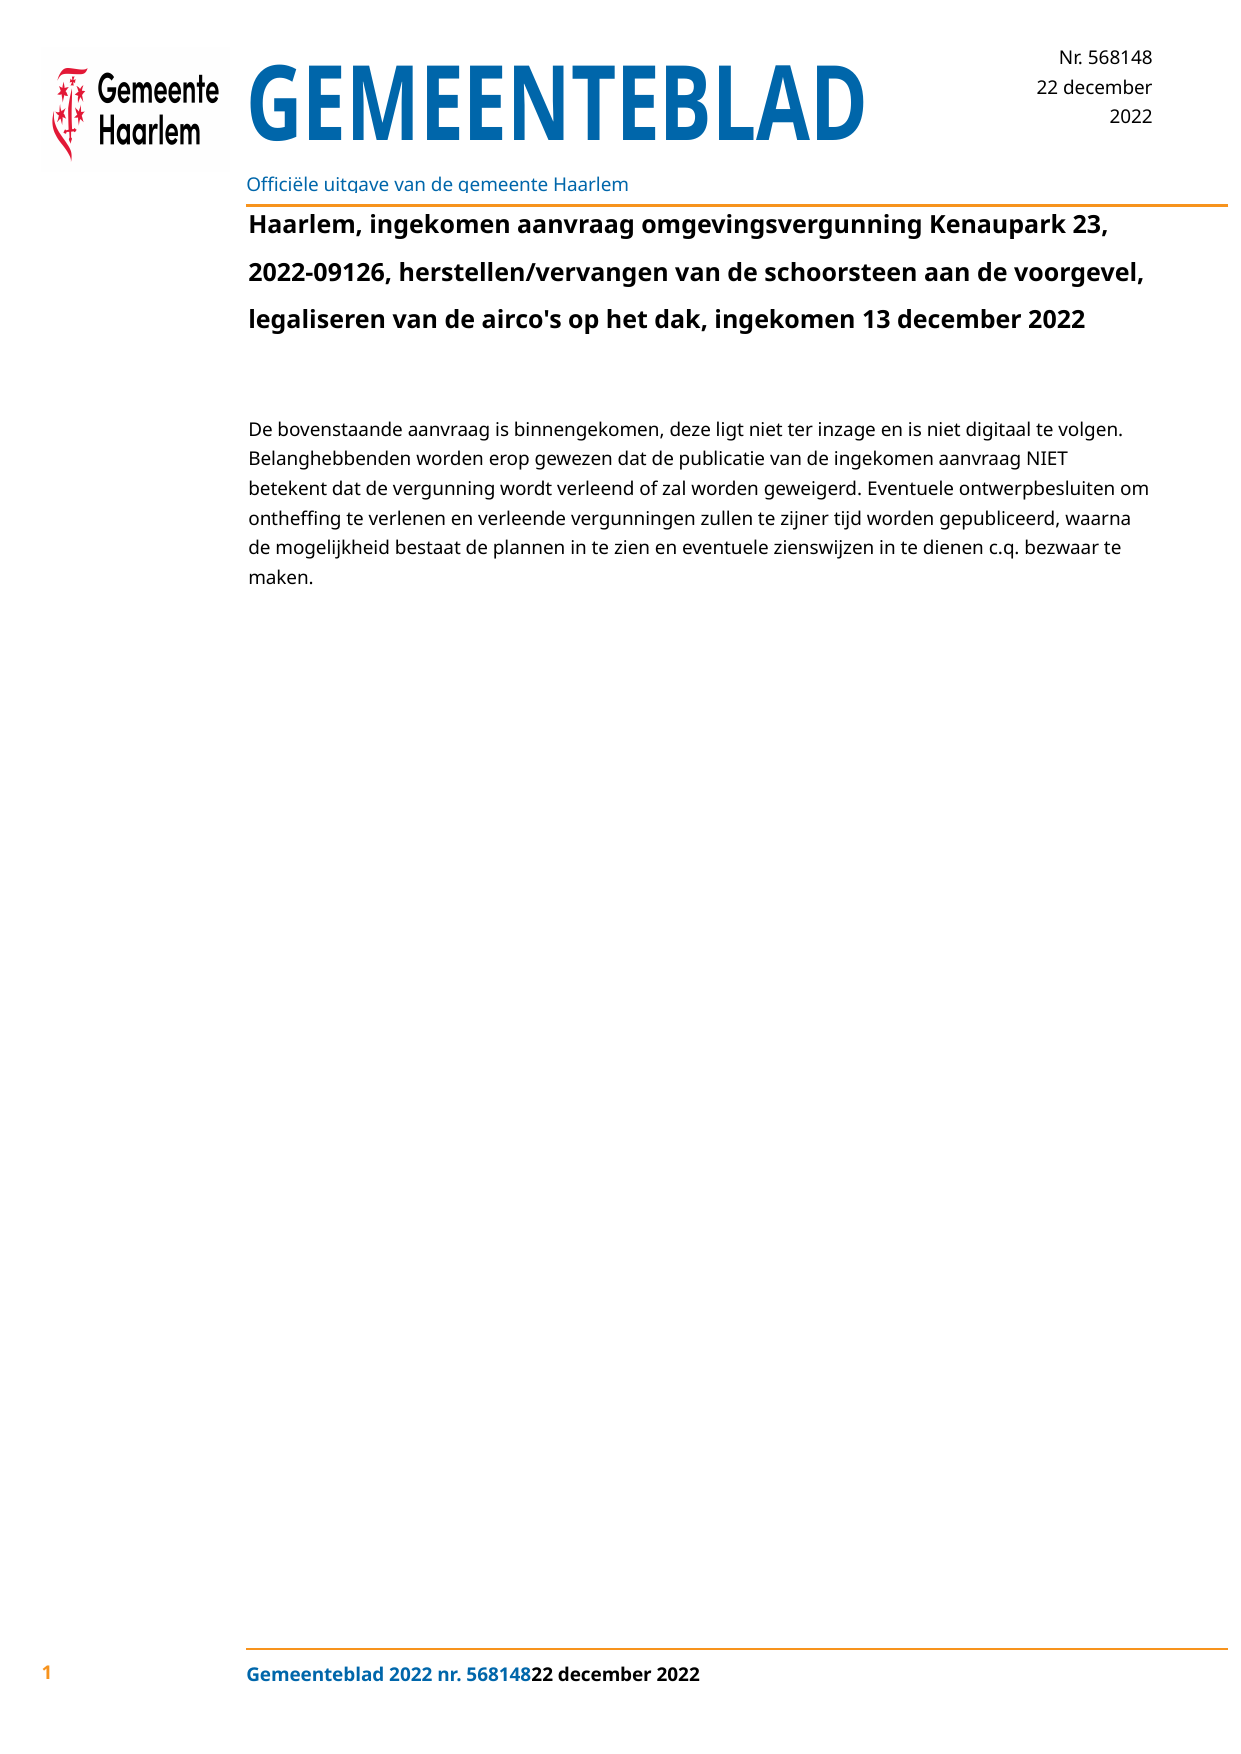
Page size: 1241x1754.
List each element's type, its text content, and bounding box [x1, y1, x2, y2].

text Haarlem, ingekomen aanvraag omgevingsvergunning Kenaupark 23, 2022-09126, herstellen/vervangen van de schoorsteen aan de voorgevel, legaliseren van de airco's op het dak, ingekomen 13 december 2022 [248, 207, 1152, 336]
picture [41, 47, 231, 172]
text De bovenstaande aanvraag is binnengekomen, deze ligt niet ter inzage en is niet digitaal te volgen. Belanghebbenden worden erop gewezen dat de publicatie van de ingekomen aanvraag NIET betekent dat de vergunning wordt verleend of zal worden geweigerd. Eventuele ontwerpbesluiten om ontheffing te verlenen en verleende vergunningen zullen te zijner tijd worden gepubliceerd, waarna de mogelijkheid bestaat de plannen in te zien en eventuele zienswijzen in te dienen c.q. bezwaar te maken. [248, 416, 1152, 589]
